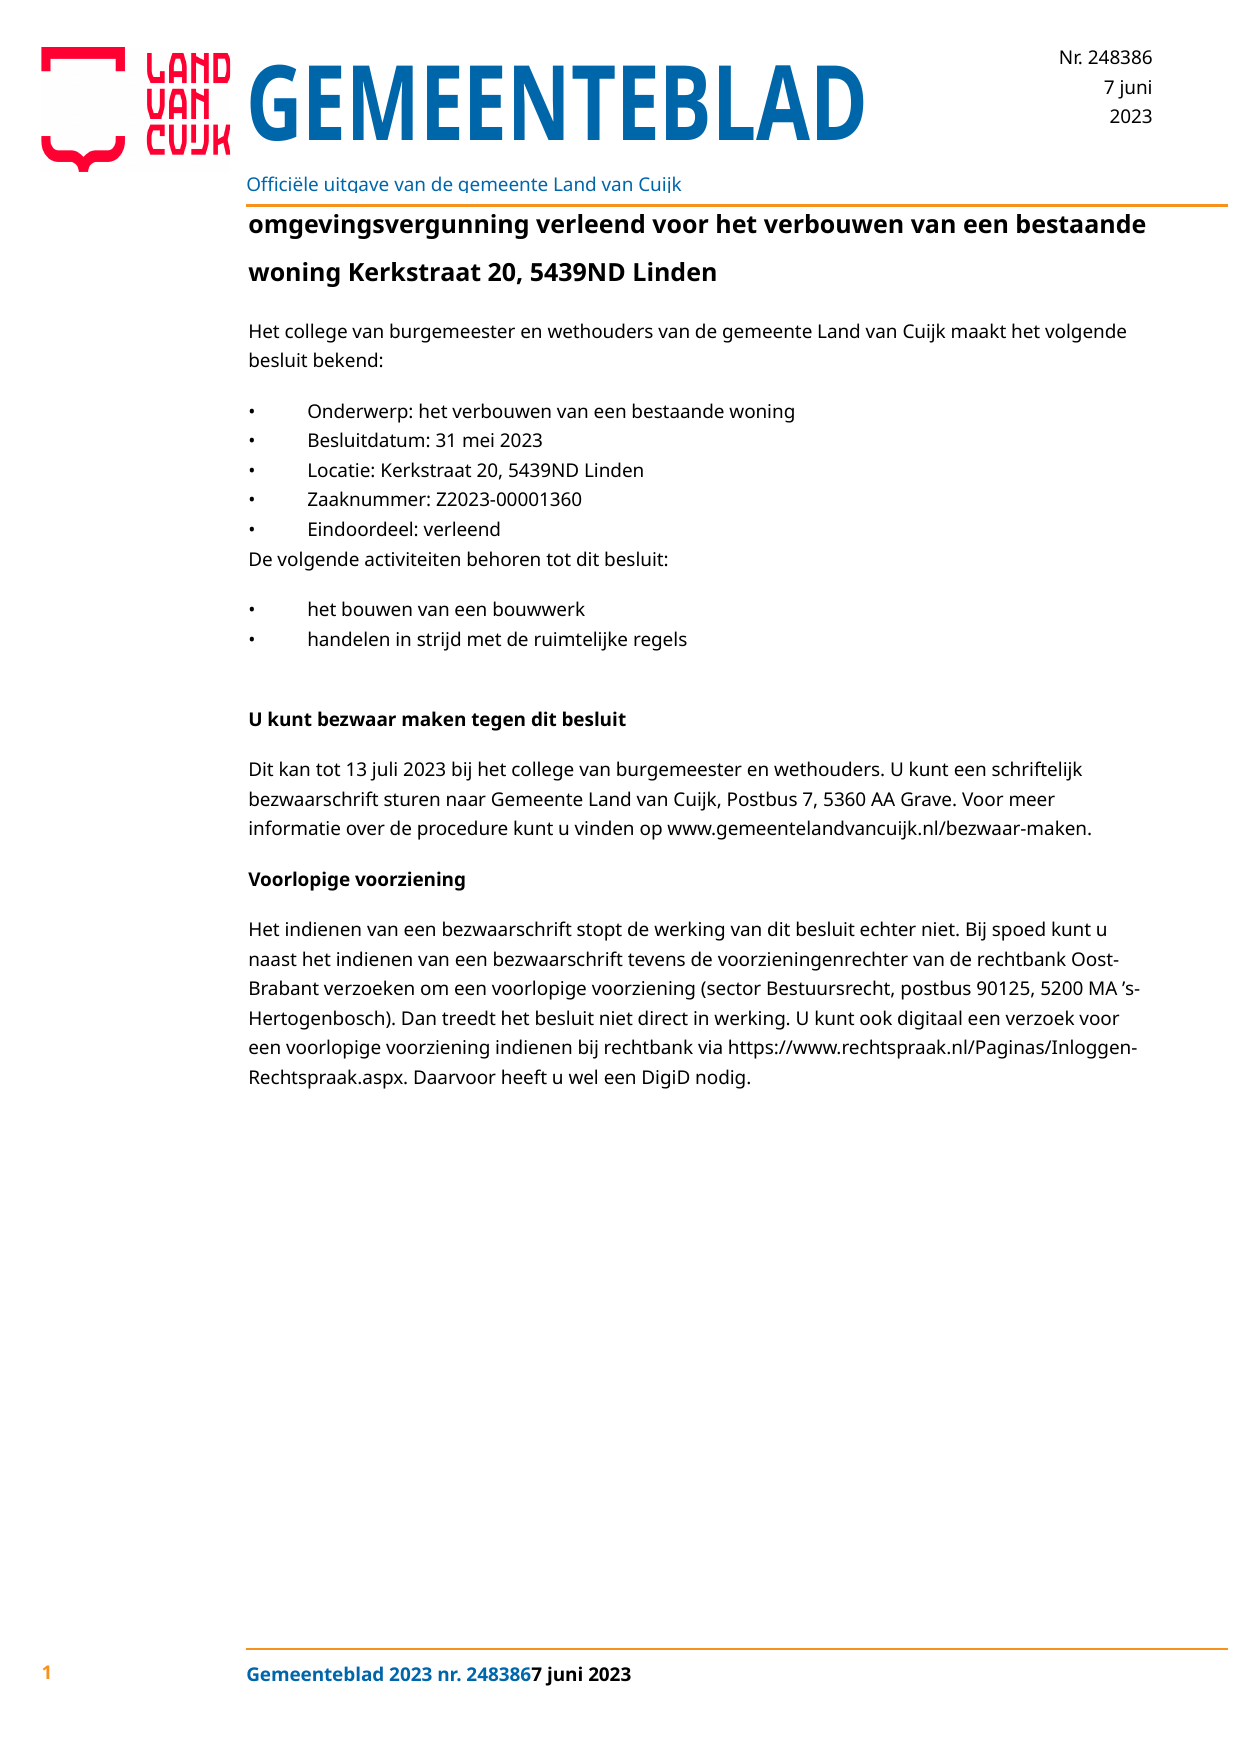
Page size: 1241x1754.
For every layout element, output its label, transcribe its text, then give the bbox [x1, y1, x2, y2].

text U kunt bezwaar maken tegen dit besluit [248, 706, 1152, 732]
text Voorlopige voorziening [248, 866, 1152, 892]
text omgevingsvergunning verleend voor het verbouwen van een bestaande woning Kerkstraat 20, 5439ND Linden [248, 207, 1152, 288]
text Dit kan tot 13 juli 2023 bij het college van burgemeester en wethouders. U kunt een schriftelijk bezwaarschrift sturen naar Gemeente Land van Cuijk, Postbus 7, 5360 AA Grave. Voor meer informatie over de procedure kunt u vinden op www.gemeentelandvancuijk.nl/bezwaar-maken. [248, 756, 1152, 841]
text Het indienen van een bezwaarschrift stopt de werking van dit besluit echter niet. Bij spoed kunt u naast het indienen van een bezwaarschrift tevens de voorzieningenrechter van de rechtbank Oost-Brabant verzoeken om een voorlopige voorziening (sector Bestuursrecht, postbus 90125, 5200 MA ’s-Hertogenbosch). Dan treedt het besluit niet direct in werking. U kunt ook digitaal een verzoek voor een voorlopige voorziening indienen bij rechtbank via https://www.rechtspraak.nl/Paginas/Inloggen-Rechtspraak.aspx. Daarvoor heeft u wel een DigiD nodig. [248, 916, 1152, 1090]
text Het college van burgemeester en wethouders van de gemeente Land van Cuijk maakt het volgende besluit bekend: [248, 318, 1152, 373]
text De volgende activiteiten behoren tot dit besluit: [248, 546, 1152, 572]
list Onderwerp: het verbouwen van een bestaande woning [248, 398, 1152, 424]
list handelen in strijd met de ruimtelijke regels [248, 626, 1152, 652]
list Zaaknummer: Z2023-00001360 [248, 487, 1152, 512]
list Besluitdatum: 31 mei 2023 [248, 427, 1152, 453]
list het bouwen van een bouwwerk [248, 596, 1152, 622]
list Eindoordeel: verleend [248, 516, 1152, 542]
list Locatie: Kerkstraat 20, 5439ND Linden [248, 457, 1152, 483]
picture [41, 47, 231, 172]
